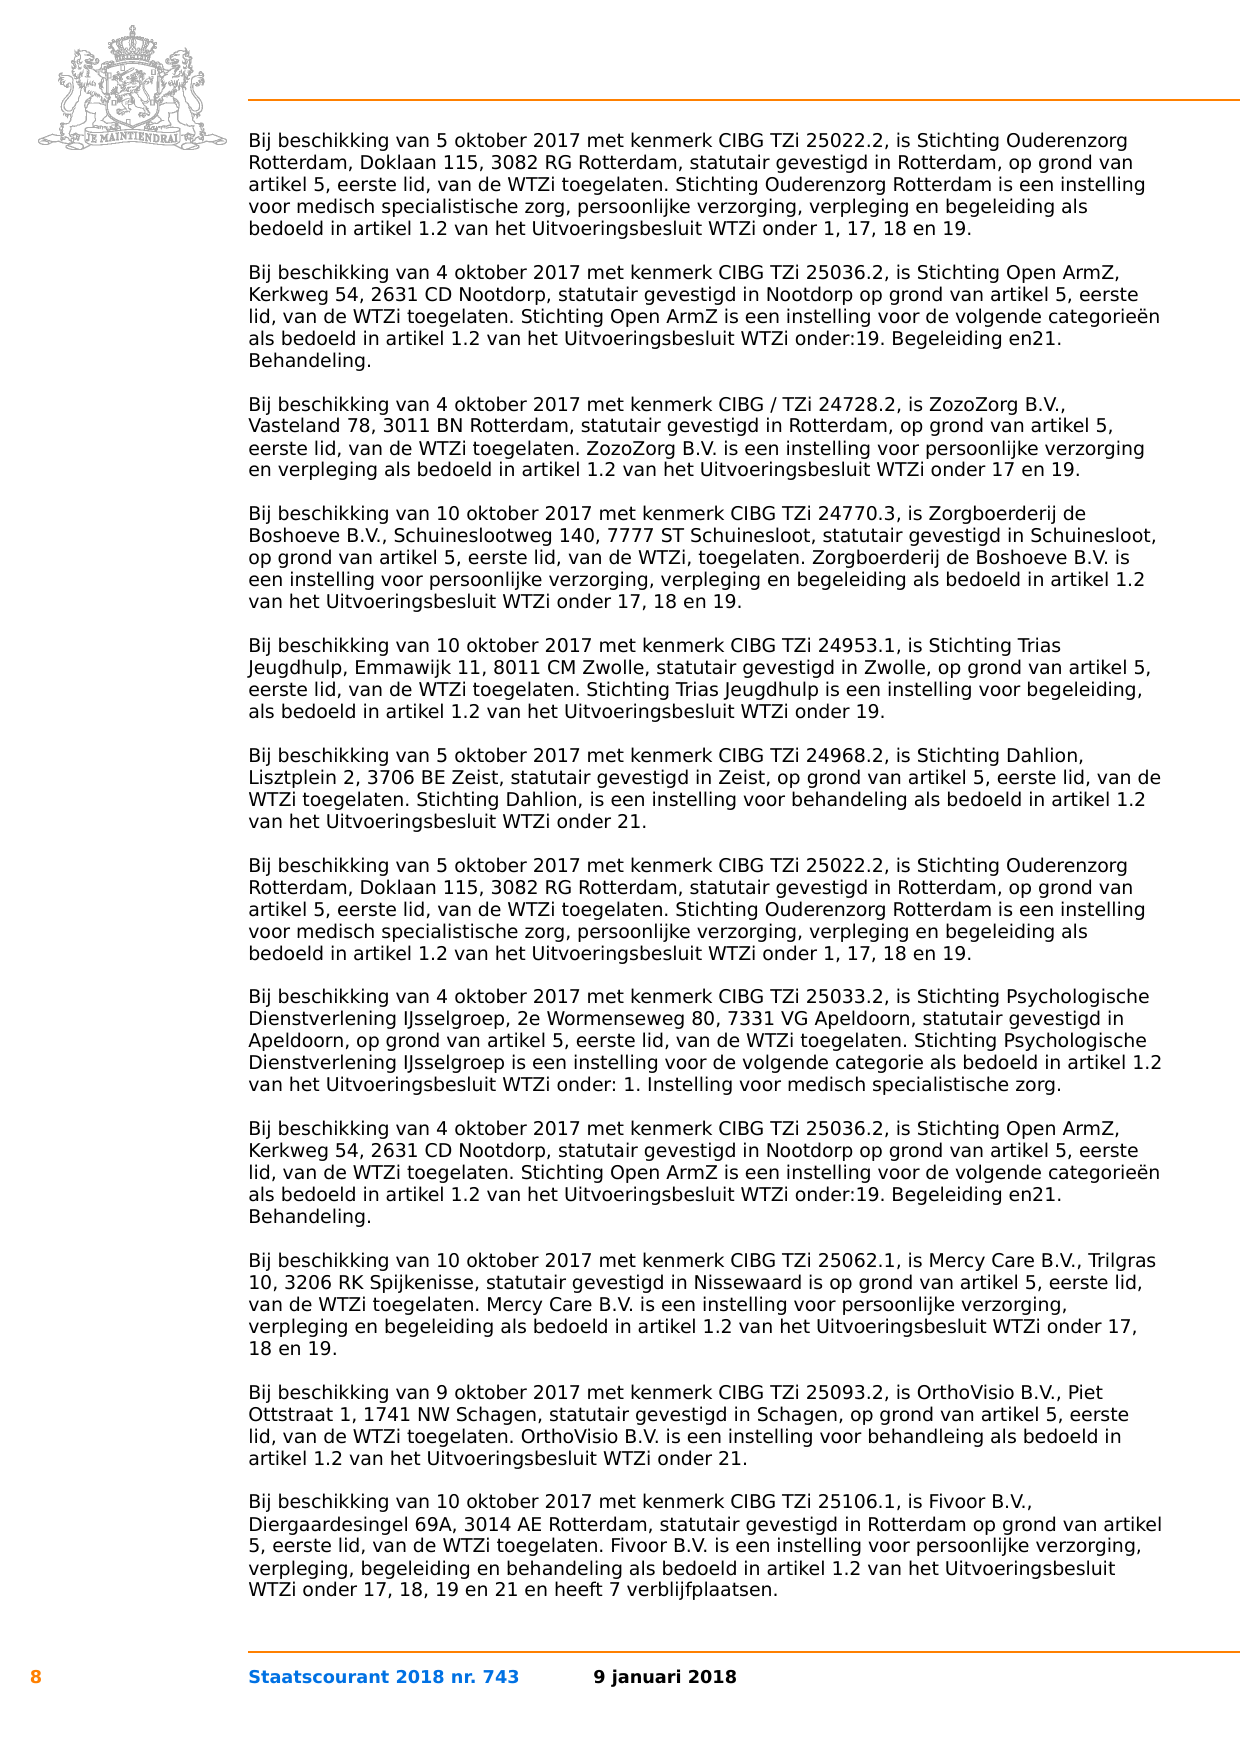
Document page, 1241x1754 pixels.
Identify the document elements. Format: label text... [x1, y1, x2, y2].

text Bij beschikking van 10 oktober 2017 met kenmerk CIBG TZi 25062.1, is Mercy Care B.V., Trilgras 10, 3206 RK Spijkenisse, statutair gevestigd in Nissewaard is op grond van artikel 5, eerste lid, van de WTZi toegelaten. Mercy Care B.V. is een instelling voor persoonlijke verzorging, verpleging en begeleiding als bedoeld in artikel 1.2 van het Uitvoeringsbesluit WTZi onder 17, 18 en 19. [248, 1250, 1163, 1360]
text Bij beschikking van 5 oktober 2017 met kenmerk CIBG TZi 25022.2, is Stichting Ouderenzorg Rotterdam, Doklaan 115, 3082 RG Rotterdam, statutair gevestigd in Rotterdam, op grond van artikel 5, eerste lid, van de WTZi toegelaten. Stichting Ouderenzorg Rotterdam is een instelling voor medisch specialistische zorg, persoonlijke verzorging, verpleging en begeleiding als bedoeld in artikel 1.2 van het Uitvoeringsbesluit WTZi onder 1, 17, 18 en 19. [248, 130, 1163, 240]
text Bij beschikking van 4 oktober 2017 met kenmerk CIBG / TZi 24728.2, is ZozoZorg B.V., Vasteland 78, 3011 BN Rotterdam, statutair gevestigd in Rotterdam, op grond van artikel 5, eerste lid, van de WTZi toegelaten. ZozoZorg B.V. is een instelling voor persoonlijke verzorging en verpleging als bedoeld in artikel 1.2 van het Uitvoeringsbesluit WTZi onder 17 en 19. [248, 393, 1163, 481]
text Bij beschikking van 10 oktober 2017 met kenmerk CIBG TZi 25106.1, is Fivoor B.V., Diergaardesingel 69A, 3014 AE Rotterdam, statutair gevestigd in Rotterdam op grond van artikel 5, eerste lid, van de WTZi toegelaten. Fivoor B.V. is een instelling voor persoonlijke verzorging, verpleging, begeleiding en behandeling als bedoeld in artikel 1.2 van het Uitvoeringsbesluit WTZi onder 17, 18, 19 en 21 en heeft 7 verblijfplaatsen. [248, 1491, 1163, 1601]
text Bij beschikking van 5 oktober 2017 met kenmerk CIBG TZi 24968.2, is Stichting Dahlion, Lisztplein 2, 3706 BE Zeist, statutair gevestigd in Zeist, op grond van artikel 5, eerste lid, van de WTZi toegelaten. Stichting Dahlion, is een instelling voor behandeling als bedoeld in artikel 1.2 van het Uitvoeringsbesluit WTZi onder 21. [248, 745, 1163, 833]
text Bij beschikking van 4 oktober 2017 met kenmerk CIBG TZi 25036.2, is Stichting Open ArmZ, Kerkweg 54, 2631 CD Nootdorp, statutair gevestigd in Nootdorp op grond van artikel 5, eerste lid, van de WTZi toegelaten. Stichting Open ArmZ is een instelling voor de volgende categorieën als bedoeld in artikel 1.2 van het Uitvoeringsbesluit WTZi onder:19. Begeleiding en21. Behandeling. [248, 262, 1163, 372]
text Bij beschikking van 4 oktober 2017 met kenmerk CIBG TZi 25033.2, is Stichting Psychologische Dienstverlening IJsselgroep, 2e Wormenseweg 80, 7331 VG Apeldoorn, statutair gevestigd in Apeldoorn, op grond van artikel 5, eerste lid, van de WTZi toegelaten. Stichting Psychologische Dienstverlening IJsselgroep is een instelling voor de volgende categorie als bedoeld in artikel 1.2 van het Uitvoeringsbesluit WTZi onder: 1. Instelling voor medisch specialistische zorg. [248, 986, 1163, 1096]
text Bij beschikking van 10 oktober 2017 met kenmerk CIBG TZi 24770.3, is Zorgboerderij de Boshoeve B.V., Schuineslootweg 140, 7777 ST Schuinesloot, statutair gevestigd in Schuinesloot, op grond van artikel 5, eerste lid, van de WTZi, toegelaten. Zorgboerderij de Boshoeve B.V. is een instelling voor persoonlijke verzorging, verpleging en begeleiding als bedoeld in artikel 1.2 van het Uitvoeringsbesluit WTZi onder 17, 18 en 19. [248, 503, 1163, 613]
text Bij beschikking van 10 oktober 2017 met kenmerk CIBG TZi 24953.1, is Stichting Trias Jeugdhulp, Emmawijk 11, 8011 CM Zwolle, statutair gevestigd in Zwolle, op grond van artikel 5, eerste lid, van de WTZi toegelaten. Stichting Trias Jeugdhulp is een instelling voor begeleiding, als bedoeld in artikel 1.2 van het Uitvoeringsbesluit WTZi onder 19. [248, 635, 1163, 723]
text Bij beschikking van 5 oktober 2017 met kenmerk CIBG TZi 25022.2, is Stichting Ouderenzorg Rotterdam, Doklaan 115, 3082 RG Rotterdam, statutair gevestigd in Rotterdam, op grond van artikel 5, eerste lid, van de WTZi toegelaten. Stichting Ouderenzorg Rotterdam is een instelling voor medisch specialistische zorg, persoonlijke verzorging, verpleging en begeleiding als bedoeld in artikel 1.2 van het Uitvoeringsbesluit WTZi onder 1, 17, 18 en 19. [248, 854, 1163, 964]
picture [38, 25, 227, 150]
text Bij beschikking van 9 oktober 2017 met kenmerk CIBG TZi 25093.2, is OrthoVisio B.V., Piet Ottstraat 1, 1741 NW Schagen, statutair gevestigd in Schagen, op grond van artikel 5, eerste lid, van de WTZi toegelaten. OrthoVisio B.V. is een instelling voor behandleing als bedoeld in artikel 1.2 van het Uitvoeringsbesluit WTZi onder 21. [248, 1382, 1163, 1469]
text Bij beschikking van 4 oktober 2017 met kenmerk CIBG TZi 25036.2, is Stichting Open ArmZ, Kerkweg 54, 2631 CD Nootdorp, statutair gevestigd in Nootdorp op grond van artikel 5, eerste lid, van de WTZi toegelaten. Stichting Open ArmZ is een instelling voor de volgende categorieën als bedoeld in artikel 1.2 van het Uitvoeringsbesluit WTZi onder:19. Begeleiding en21. Behandeling. [248, 1118, 1163, 1228]
